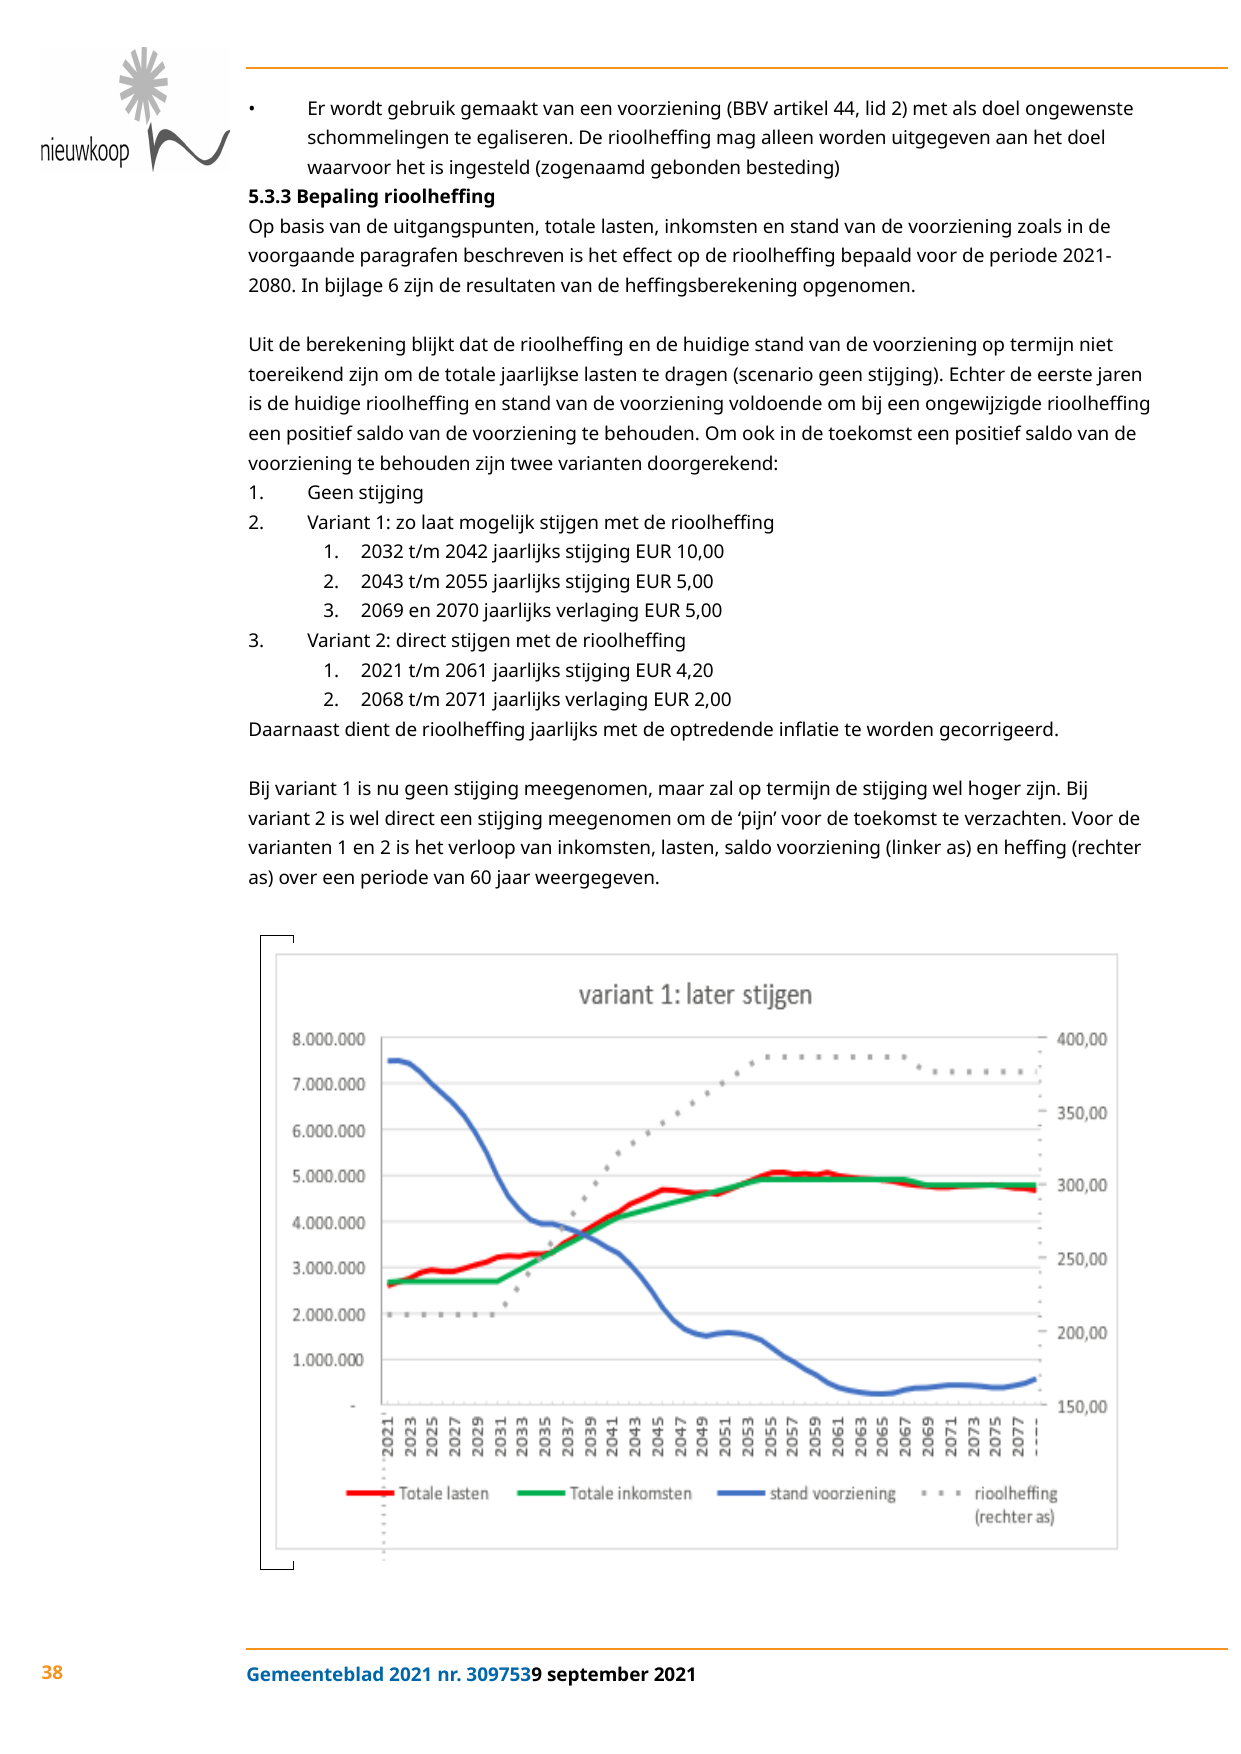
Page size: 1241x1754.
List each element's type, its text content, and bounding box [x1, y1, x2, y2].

picture [268, 943, 1125, 1561]
text 5.3.3 Bepaling rioolheffing [248, 183, 1152, 209]
text Daarnaast dient de rioolheffing jaarlijks met de optredende inflatie te worden gecorrigeerd. [248, 716, 1152, 742]
list 2068 t/m 2071 jaarlijks verlaging EUR 2,00 [323, 686, 1152, 712]
text Op basis van de uitgangspunten, totale lasten, inkomsten en stand van de voorziening zoals in de voorgaande paragrafen beschreven is het effect op de rioolheffing bepaald voor de periode 2021- 2080. In bijlage 6 zijn de resultaten van de heffingsberekening opgenomen. [248, 213, 1152, 298]
text Bij variant 1 is nu geen stijging meegenomen, maar zal op termijn de stijging wel hoger zijn. Bij variant 2 is wel direct een stijging meegenomen om de ‘pijn’ voor de toekomst te verzachten. Voor de varianten 1 en 2 is het verloop van inkomsten, lasten, saldo voorziening (linker as) en heffing (rechter as) over een periode van 60 jaar weergegeven. [248, 775, 1152, 890]
list 2021 t/m 2061 jaarlijks stijging EUR 4,20 [323, 657, 1152, 683]
list Er wordt gebruik gemaakt van een voorziening (BBV artikel 44, lid 2) met als doel ongewenste schommelingen te egaliseren. De rioolheffing mag alleen worden uitgegeven aan het doel waarvoor het is ingesteld (zogenaamd gebonden besteding) [248, 95, 1152, 180]
list 2069 en 2070 jaarlijks verlaging EUR 5,00 [323, 598, 1152, 623]
list 2032 t/m 2042 jaarlijks stijging EUR 10,00 [323, 538, 1152, 564]
picture [41, 47, 231, 172]
list Variant 2: direct stijgen met de rioolheffing [248, 627, 1152, 653]
list 2043 t/m 2055 jaarlijks stijging EUR 5,00 [323, 568, 1152, 594]
text Uit de berekening blijkt dat de rioolheffing en de huidige stand van de voorziening op termijn niet toereikend zijn om de totale jaarlijkse lasten te dragen (scenario geen stijging). Echter de eerste jaren is de huidige rioolheffing en stand van de voorziening voldoende om bij een ongewijzigde rioolheffing een positief saldo van de voorziening te behouden. Om ook in de toekomst een positief saldo van de voorziening te behouden zijn twee varianten doorgerekend: [248, 331, 1152, 476]
list Variant 1: zo laat mogelijk stijgen met de rioolheffing [248, 509, 1152, 535]
list Geen stijging [248, 479, 1152, 505]
